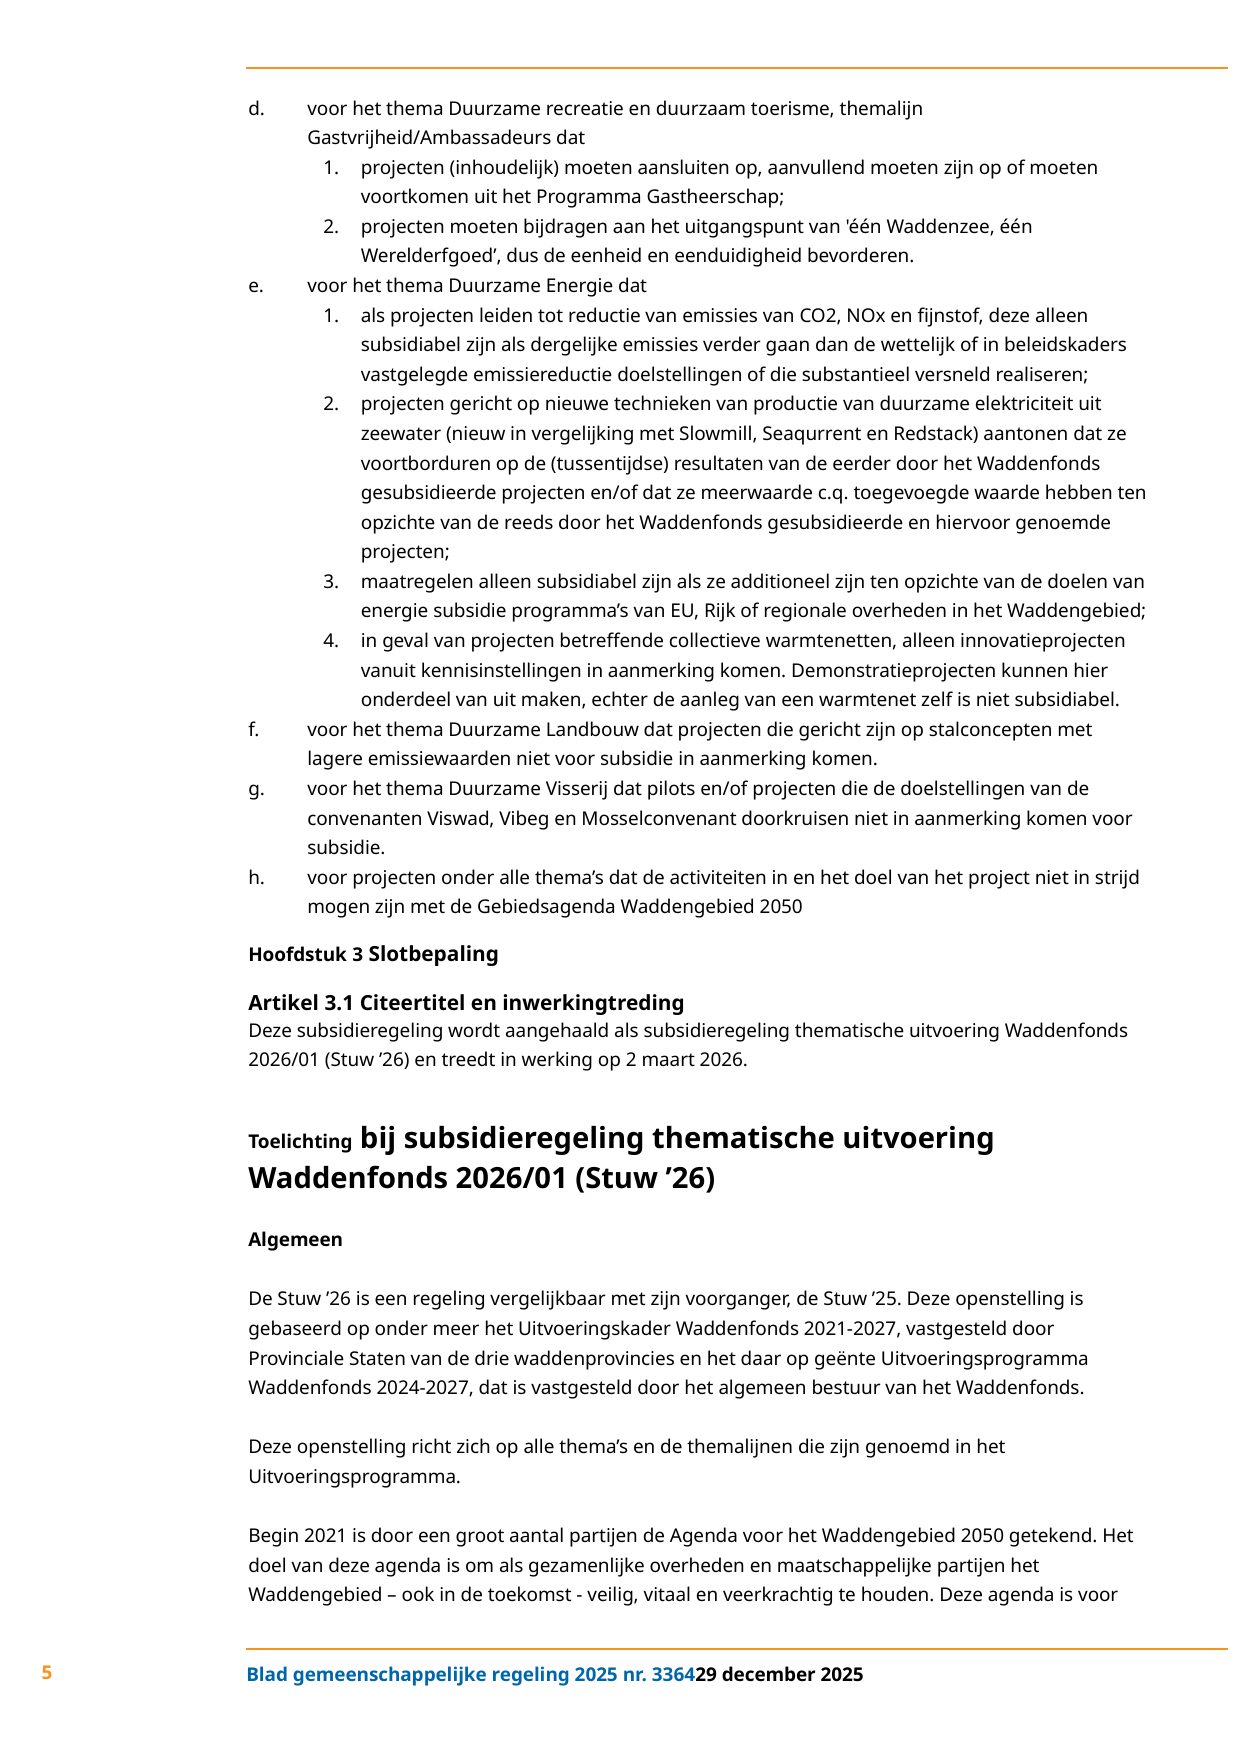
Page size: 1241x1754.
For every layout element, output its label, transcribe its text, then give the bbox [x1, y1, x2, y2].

text Deze openstelling richt zich op alle thema’s en de themalijnen die zijn genoemd in het Uitvoeringsprogramma. [248, 1433, 1152, 1489]
list voor projecten onder alle thema’s dat de activiteiten in en het doel van het project niet in strijd mogen zijn met de Gebiedsagenda Waddengebied 2050 [248, 864, 1152, 919]
text Toelichting bij subsidieregeling thematische uitvoering Waddenfonds 2026/01 (Stuw ’26) [248, 1118, 1152, 1197]
text Begin 2021 is door een groot aantal partijen de Agenda voor het Waddengebied 2050 getekend. Het doel van deze agenda is om als gezamenlijke overheden en maatschappelijke partijen het Waddengebied – ook in de toekomst - veilig, vitaal en veerkrachtig te houden. Deze agenda is voor [248, 1522, 1152, 1607]
list voor het thema Duurzame Visserij dat pilots en/of projecten die de doelstellingen van de convenanten Viswad, Vibeg en Mosselconvenant doorkruisen niet in aanmerking komen voor subsidie. [248, 775, 1152, 860]
text Algemeen [248, 1226, 1152, 1252]
list maatregelen alleen subsidiabel zijn als ze additioneel zijn ten opzichte van de doelen van energie subsidie programma’s van EU, Rijk of regionale overheden in het Waddengebied; [323, 568, 1152, 623]
text Hoofdstuk 3 Slotbepaling [248, 939, 1152, 968]
text Deze subsidieregeling wordt aangehaald als subsidieregeling thematische uitvoering Waddenfonds 2026/01 (Stuw ’26) en treedt in werking op 2 maart 2026. [248, 1017, 1152, 1072]
list projecten gericht op nieuwe technieken van productie van duurzame elektriciteit uit zeewater (nieuw in vergelijking met Slowmill, Seaqurrent en Redstack) aantonen dat ze voortborduren op de (tussentijdse) resultaten van de eerder door het Waddenfonds gesubsidieerde projecten en/of dat ze meerwaarde c.q. toegevoegde waarde hebben ten opzichte van de reeds door het Waddenfonds gesubsidieerde en hiervoor genoemde projecten; [323, 391, 1152, 564]
list projecten moeten bijdragen aan het uitgangspunt van 'één Waddenzee, één Werelderfgoed’, dus de eenheid en eenduidigheid bevorderen. [323, 213, 1152, 268]
text Artikel 3.1 Citeertitel en inwerkingtreding [248, 988, 1152, 1017]
picture [41, 47, 231, 172]
list als projecten leiden tot reductie van emissies van CO2, NOx en fijnstof, deze alleen subsidiabel zijn als dergelijke emissies verder gaan dan de wettelijk of in beleidskaders vastgelegde emissiereductie doelstellingen of die substantieel versneld realiseren; [323, 302, 1152, 387]
list voor het thema Duurzame recreatie en duurzaam toerisme, themalijn Gastvrijheid/Ambassadeurs dat [248, 95, 1152, 150]
list voor het thema Duurzame Landbouw dat projecten die gericht zijn op stalconcepten met lagere emissiewaarden niet voor subsidie in aanmerking komen. [248, 716, 1152, 771]
list projecten (inhoudelijk) moeten aansluiten op, aanvullend moeten zijn op of moeten voortkomen uit het Programma Gastheerschap; [323, 154, 1152, 209]
text De Stuw ’26 is een regeling vergelijkbaar met zijn voorganger, de Stuw ’25. Deze openstelling is gebaseerd op onder meer het Uitvoeringskader Waddenfonds 2021-2027, vastgesteld door Provinciale Staten van de drie waddenprovincies en het daar op geënte Uitvoeringsprogramma Waddenfonds 2024-2027, dat is vastgesteld door het algemeen bestuur van het Waddenfonds. [248, 1286, 1152, 1400]
list in geval van projecten betreffende collectieve warmtenetten, alleen innovatieprojecten vanuit kennisinstellingen in aanmerking komen. Demonstratieprojecten kunnen hier onderdeel van uit maken, echter de aanleg van een warmtenet zelf is niet subsidiabel. [323, 627, 1152, 712]
list voor het thema Duurzame Energie dat [248, 272, 1152, 298]
